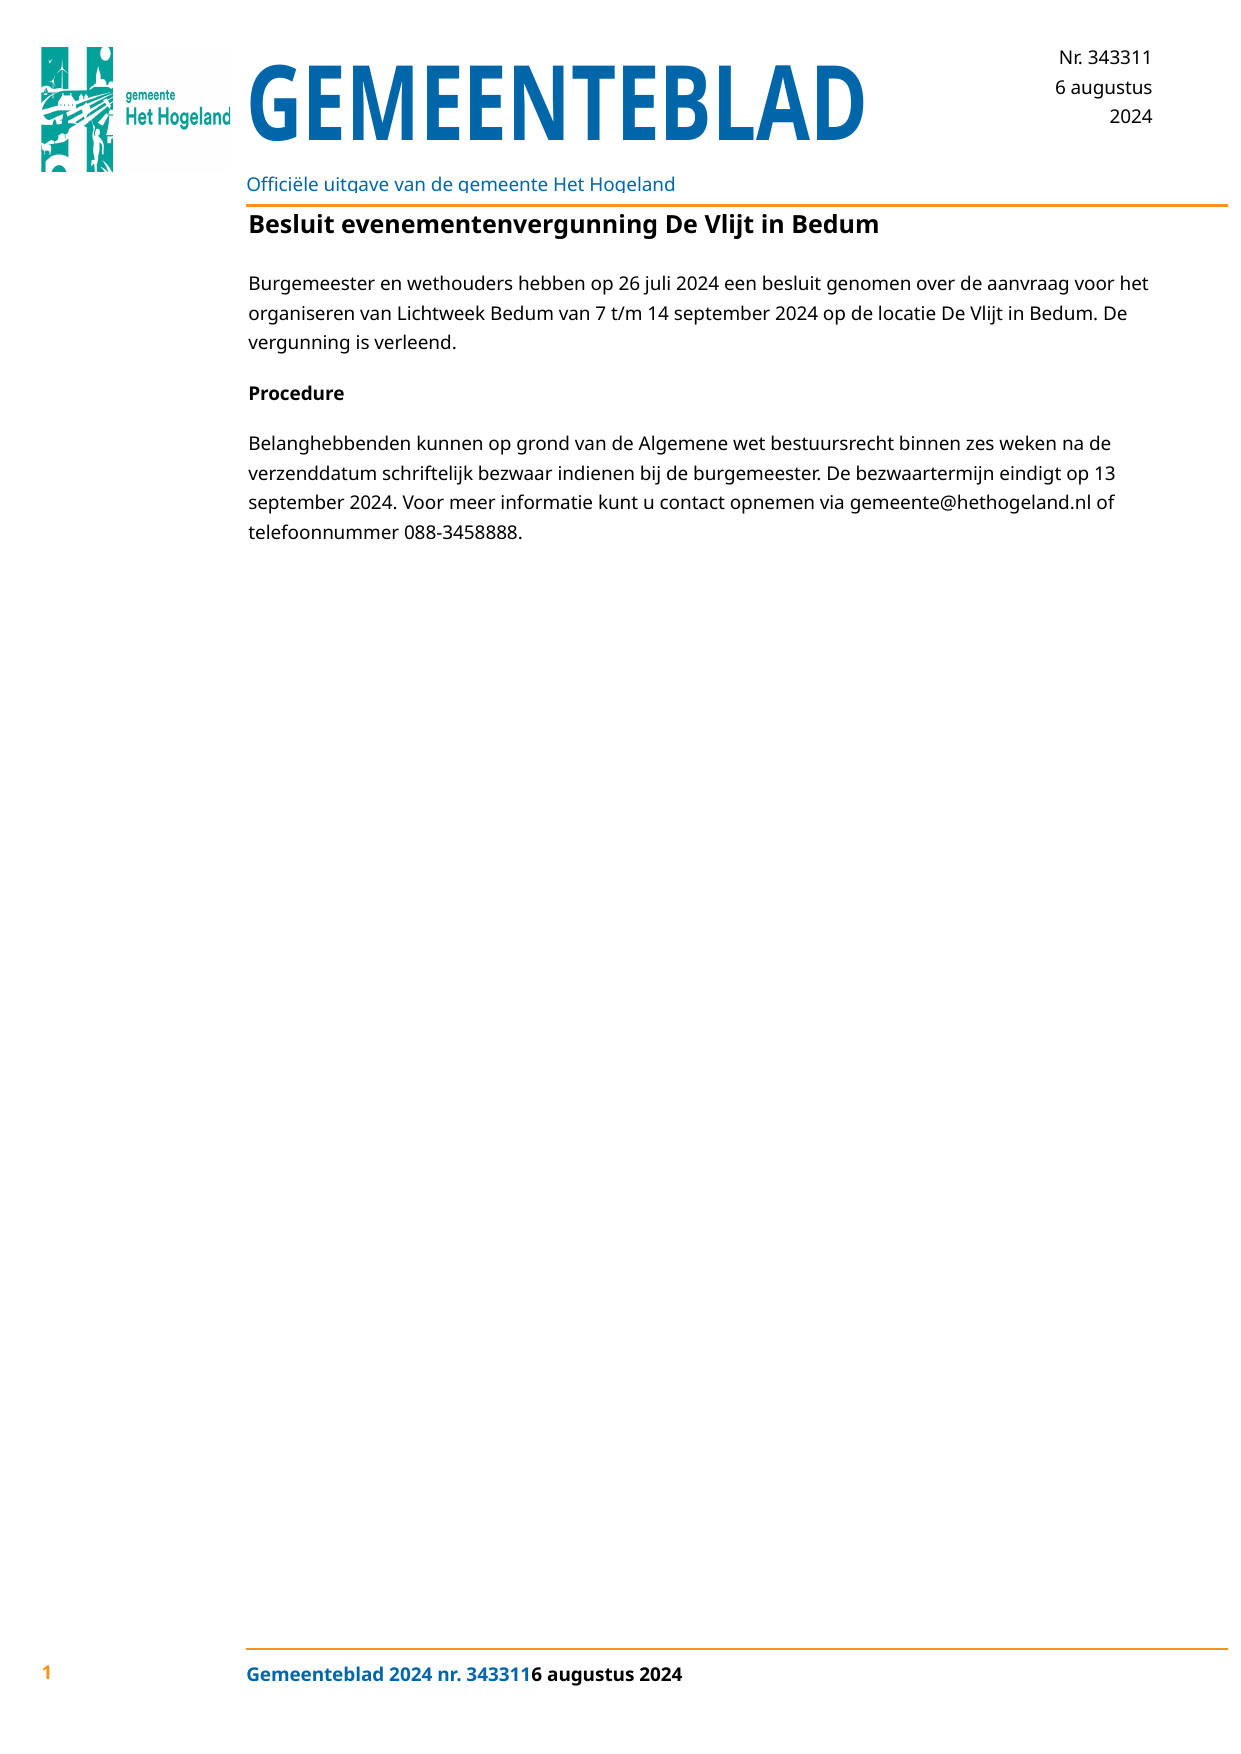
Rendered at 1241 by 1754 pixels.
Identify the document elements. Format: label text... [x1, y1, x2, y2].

text Burgemeester en wethouders hebben op 26 juli 2024 een besluit genomen over de aanvraag voor het organiseren van Lichtweek Bedum van 7 t/m 14 september 2024 op de locatie De Vlijt in Bedum. De vergunning is verleend. [248, 270, 1152, 355]
picture [41, 47, 231, 172]
text Procedure [248, 380, 1152, 406]
text Besluit evenementenvergunning De Vlijt in Bedum [248, 207, 1152, 241]
text Belanghebbenden kunnen op grond van de Algemene wet bestuursrecht binnen zes weken na de verzenddatum schriftelijk bezwaar indienen bij de burgemeester. De bezwaartermijn eindigt op 13 september 2024. Voor meer informatie kunt u contact opnemen via gemeente@hethogeland.nl of telefoonnummer 088-3458888. [248, 430, 1152, 545]
